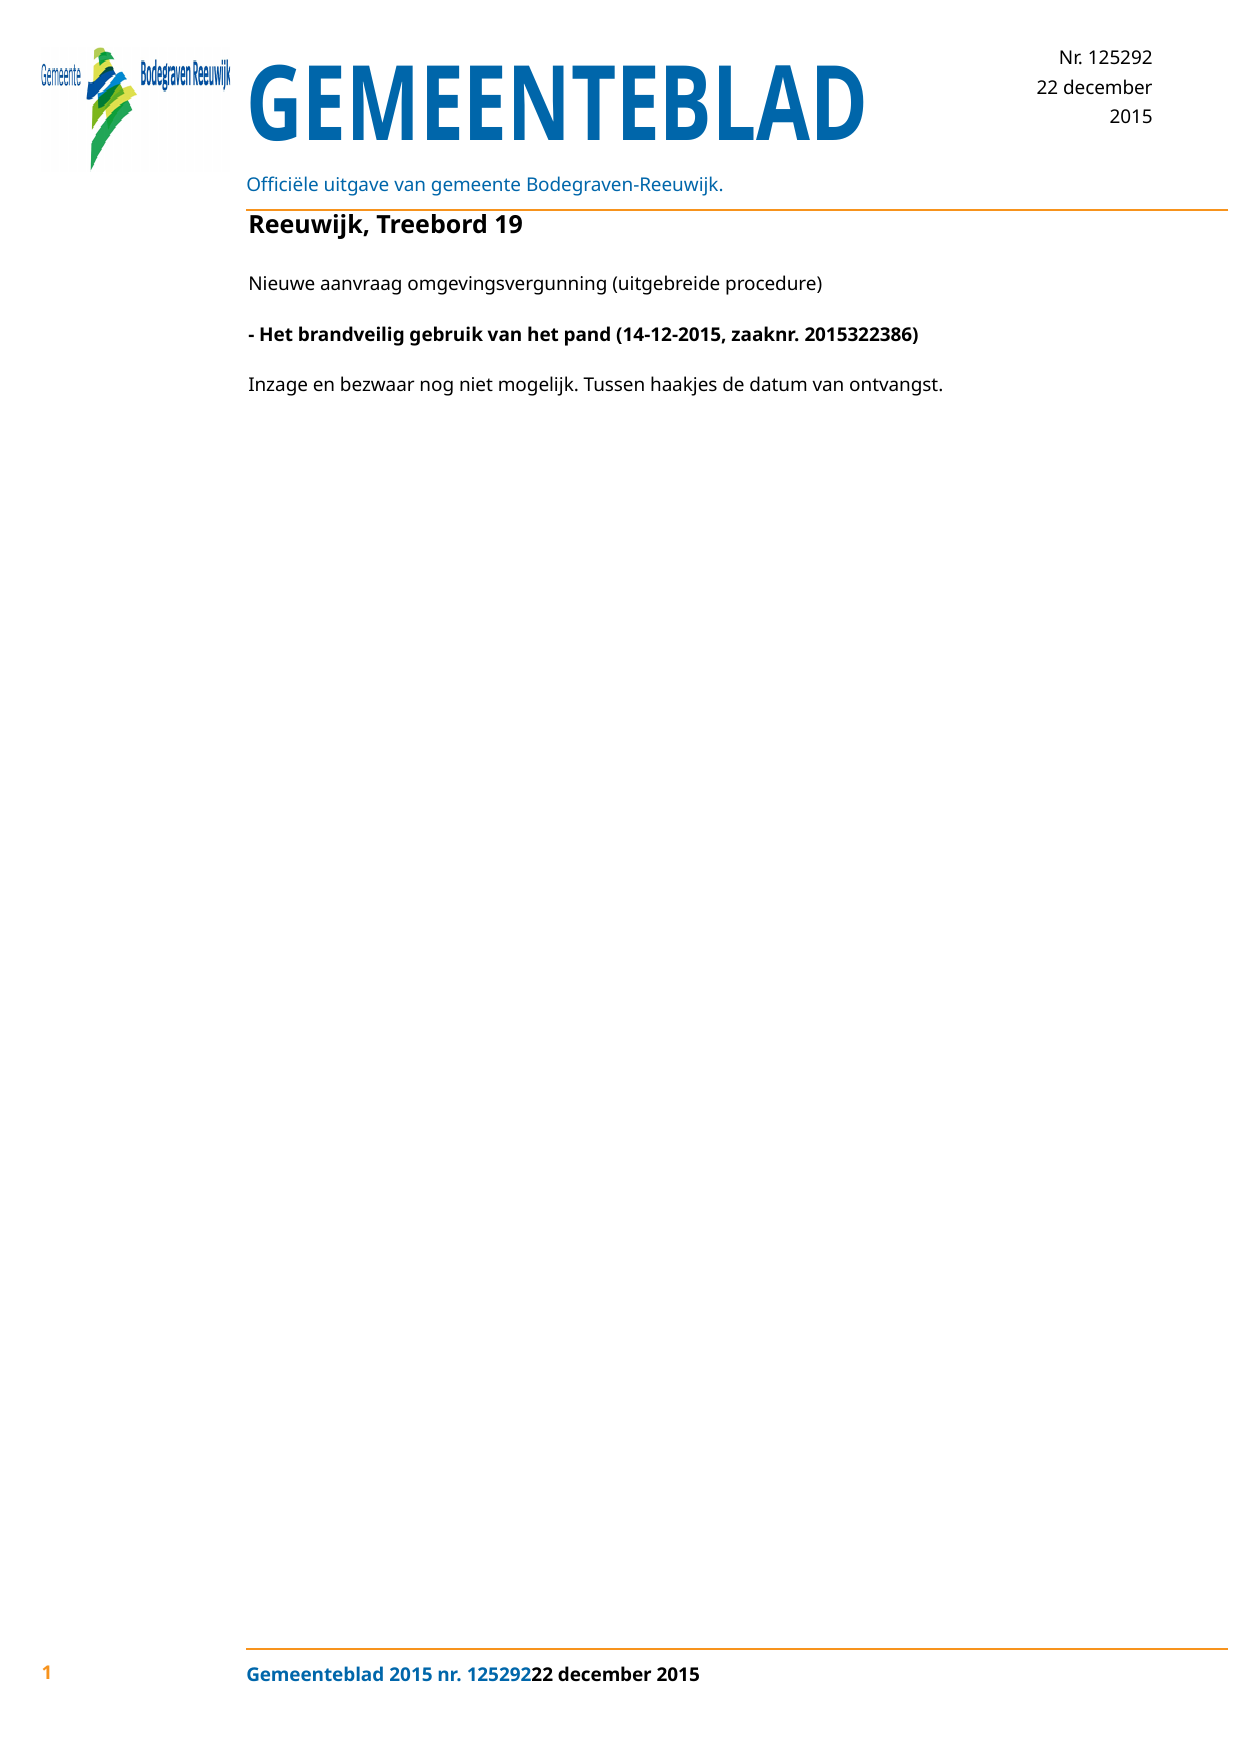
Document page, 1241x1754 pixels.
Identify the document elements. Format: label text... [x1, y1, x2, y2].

text - Het brandveilig gebruik van het pand (14‑12‑2015, zaaknr. 2015322386) [248, 321, 1152, 346]
text Nieuwe aanvraag omgevingsvergunning (uitgebreide procedure) [248, 270, 1152, 296]
picture [41, 47, 231, 172]
text Inzage en bezwaar nog niet mogelijk. Tussen haakjes de datum van ontvangst. [248, 371, 1152, 397]
text Reeuwijk, Treebord 19 [248, 211, 1152, 241]
